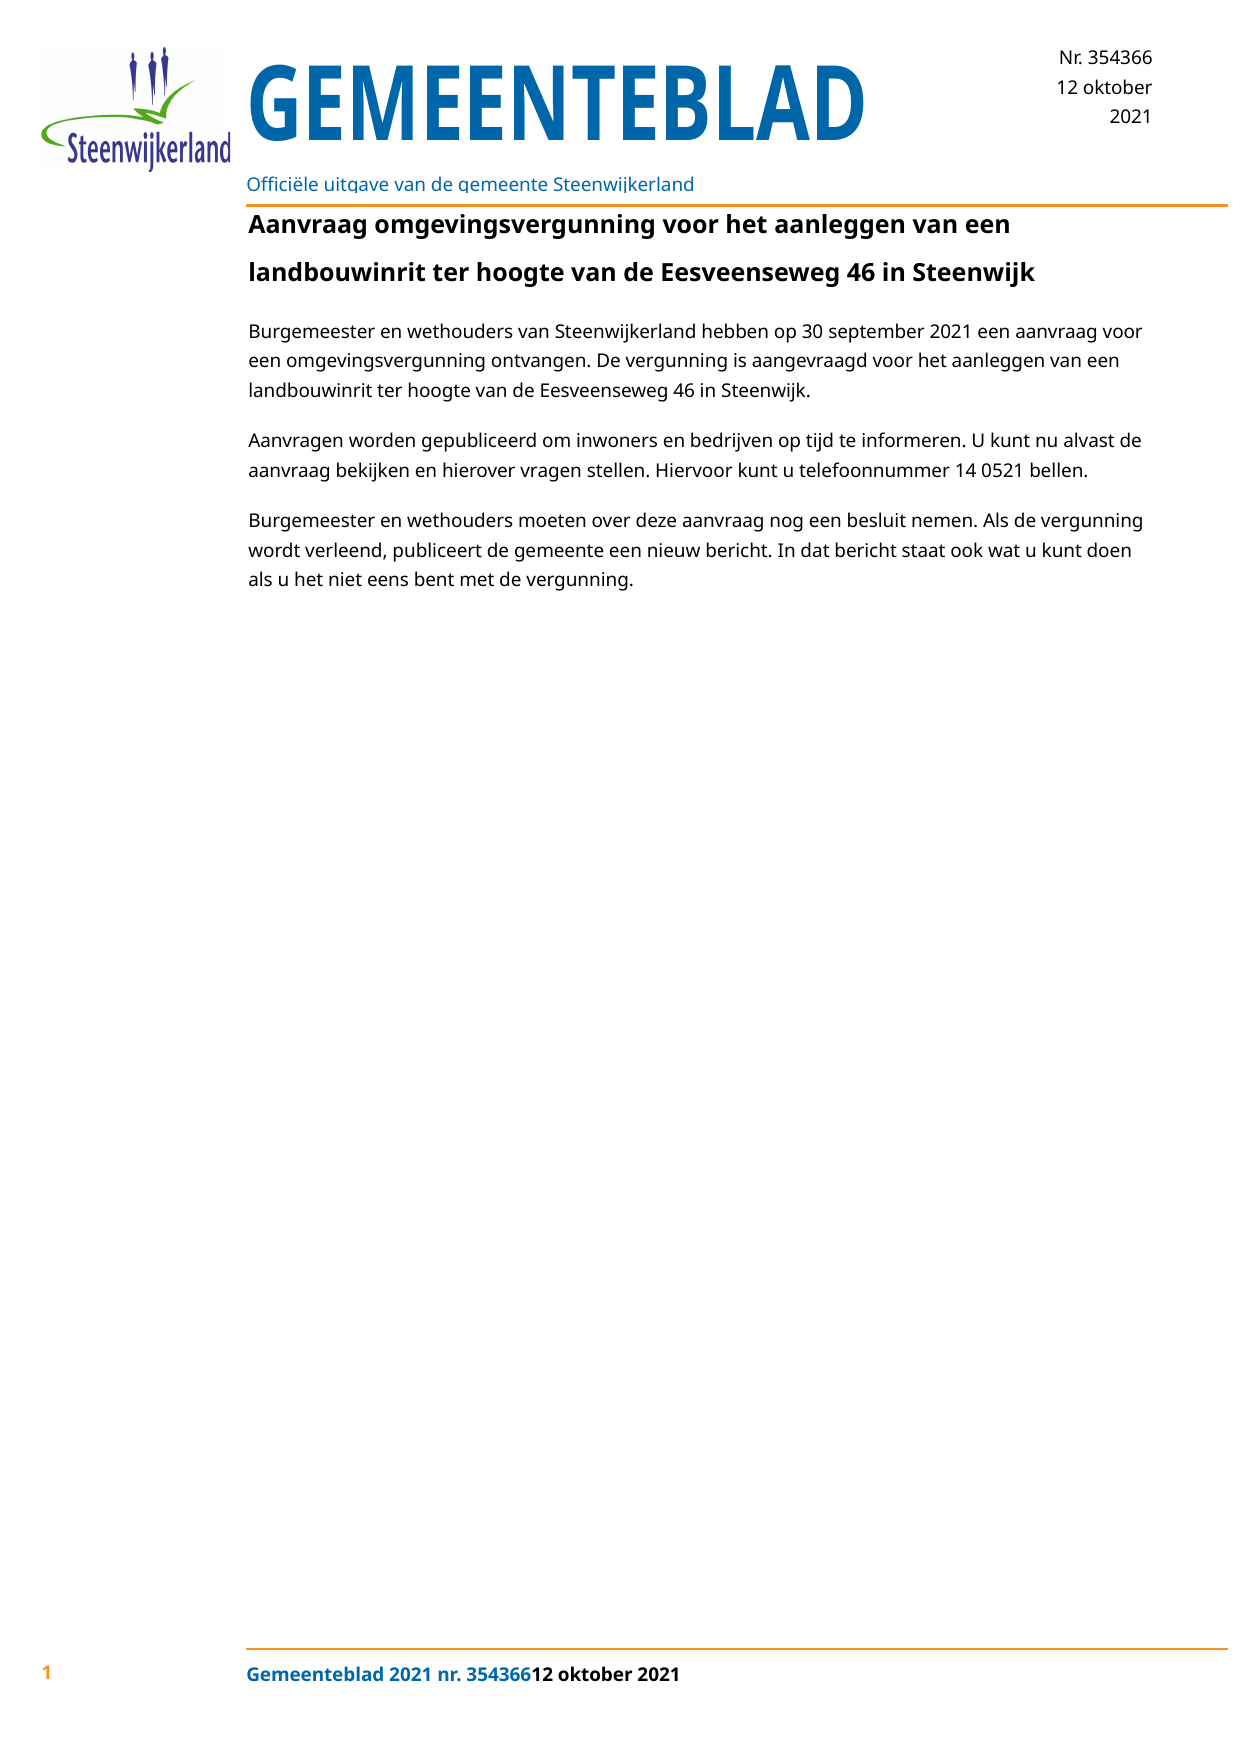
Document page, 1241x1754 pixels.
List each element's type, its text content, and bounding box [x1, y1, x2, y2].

text Burgemeester en wethouders van Steenwijkerland hebben op 30 september 2021 een aanvraag voor een omgevingsvergunning ontvangen. De vergunning is aangevraagd voor het aanleggen van een landbouwinrit ter hoogte van de Eesveenseweg 46 in Steenwijk. [248, 318, 1152, 403]
text Aanvraag omgevingsvergunning voor het aanleggen van een landbouwinrit ter hoogte van de Eesveenseweg 46 in Steenwijk [248, 207, 1152, 288]
text Aanvragen worden gepubliceerd om inwoners en bedrijven op tijd te informeren. U kunt nu alvast de aanvraag bekijken en hierover vragen stellen. Hiervoor kunt u telefoonnummer 14 0521 bellen. [248, 427, 1152, 483]
picture [41, 47, 231, 172]
text Burgemeester en wethouders moeten over deze aanvraag nog een besluit nemen. Als de vergunning wordt verleend, publiceert de gemeente een nieuw bericht. In dat bericht staat ook wat u kunt doen als u het niet eens bent met de vergunning. [248, 507, 1152, 592]
